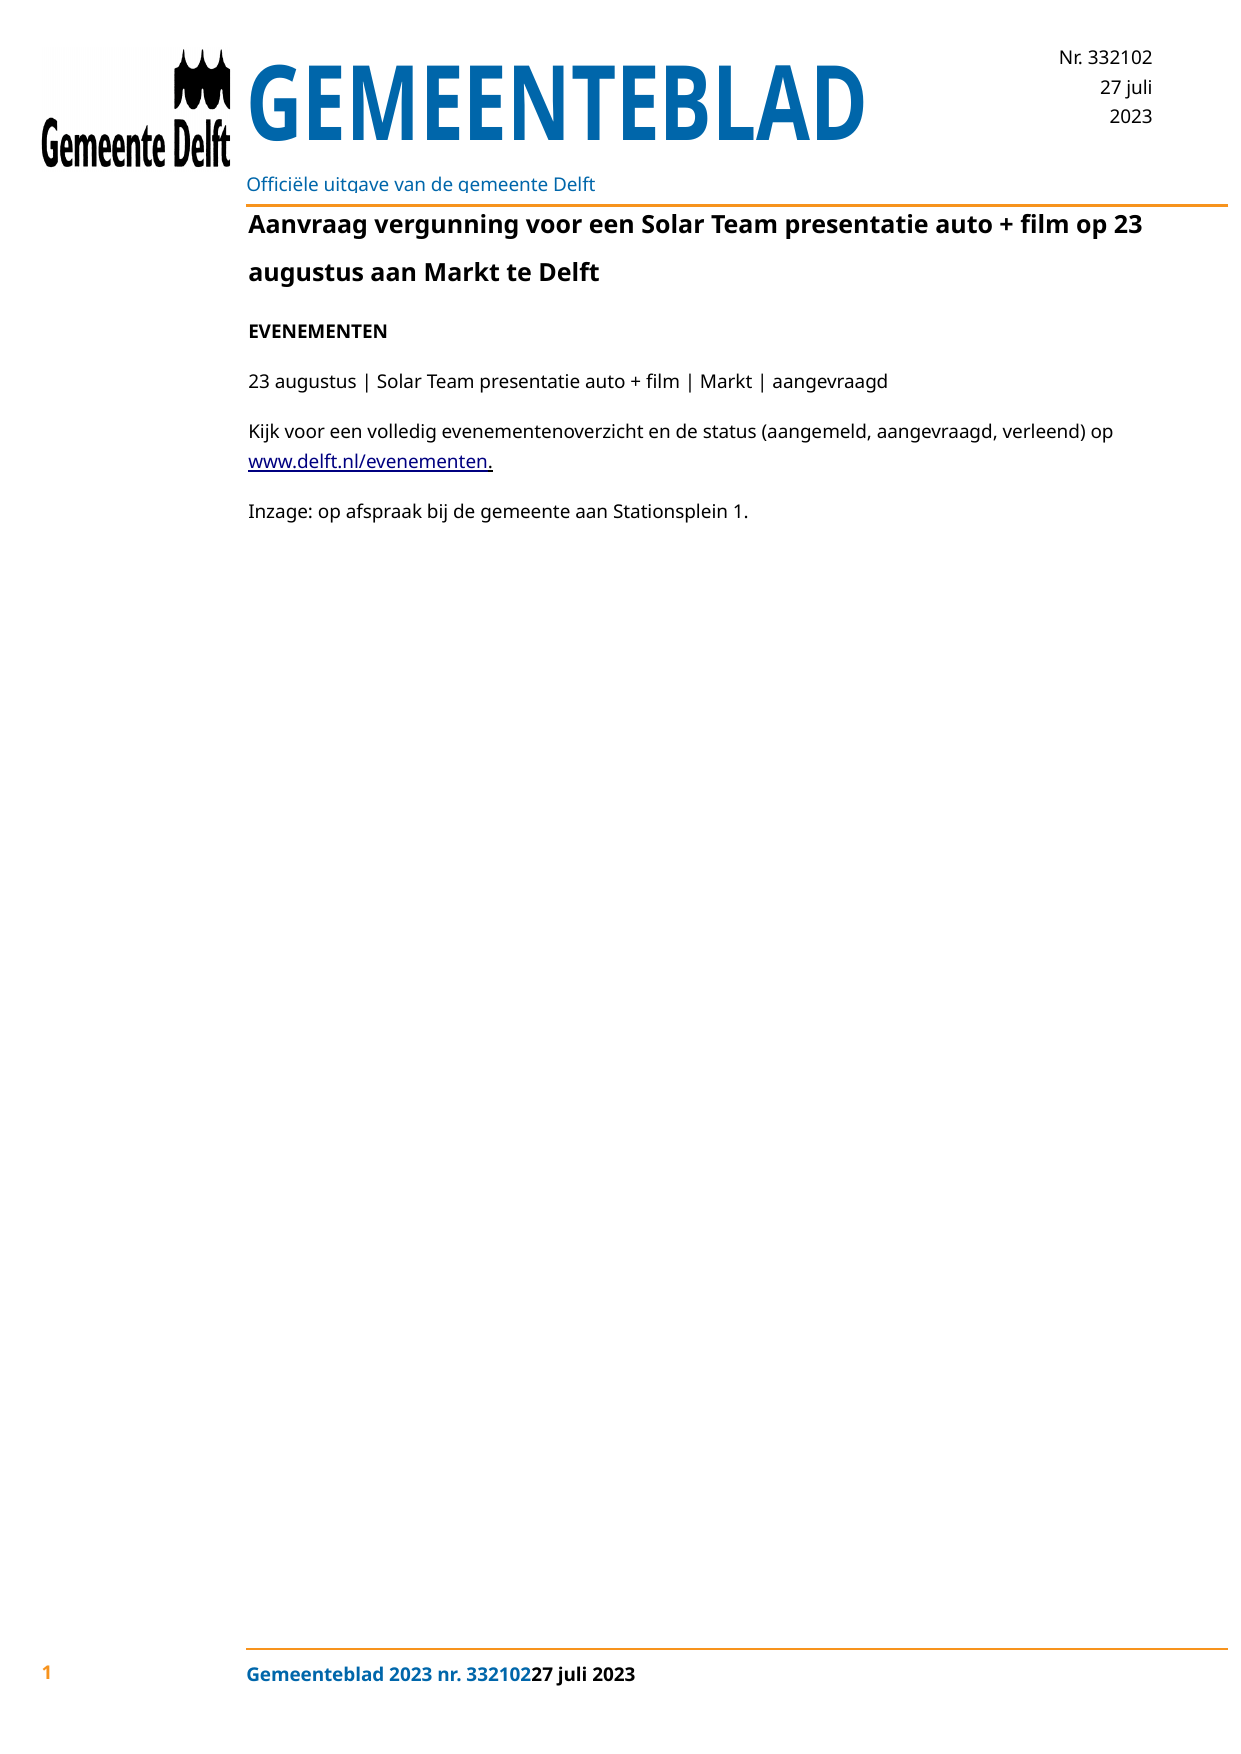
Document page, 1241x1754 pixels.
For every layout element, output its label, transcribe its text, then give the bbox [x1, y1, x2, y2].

picture [41, 47, 231, 172]
text Aanvraag vergunning voor een Solar Team presentatie auto + film op 23 augustus aan Markt te Delft [248, 207, 1152, 288]
text 23 augustus | Solar Team presentatie auto + film | Markt | aangevraagd [248, 368, 1152, 394]
text EVENEMENTEN [248, 318, 1152, 344]
text Inzage: op afspraak bij de gemeente aan Stationsplein 1. [248, 499, 1152, 524]
text Kijk voor een volledig evenementenoverzicht en de status (aangemeld, aangevraagd, verleend) op www.delft.nl/evenementen. [248, 419, 1152, 474]
